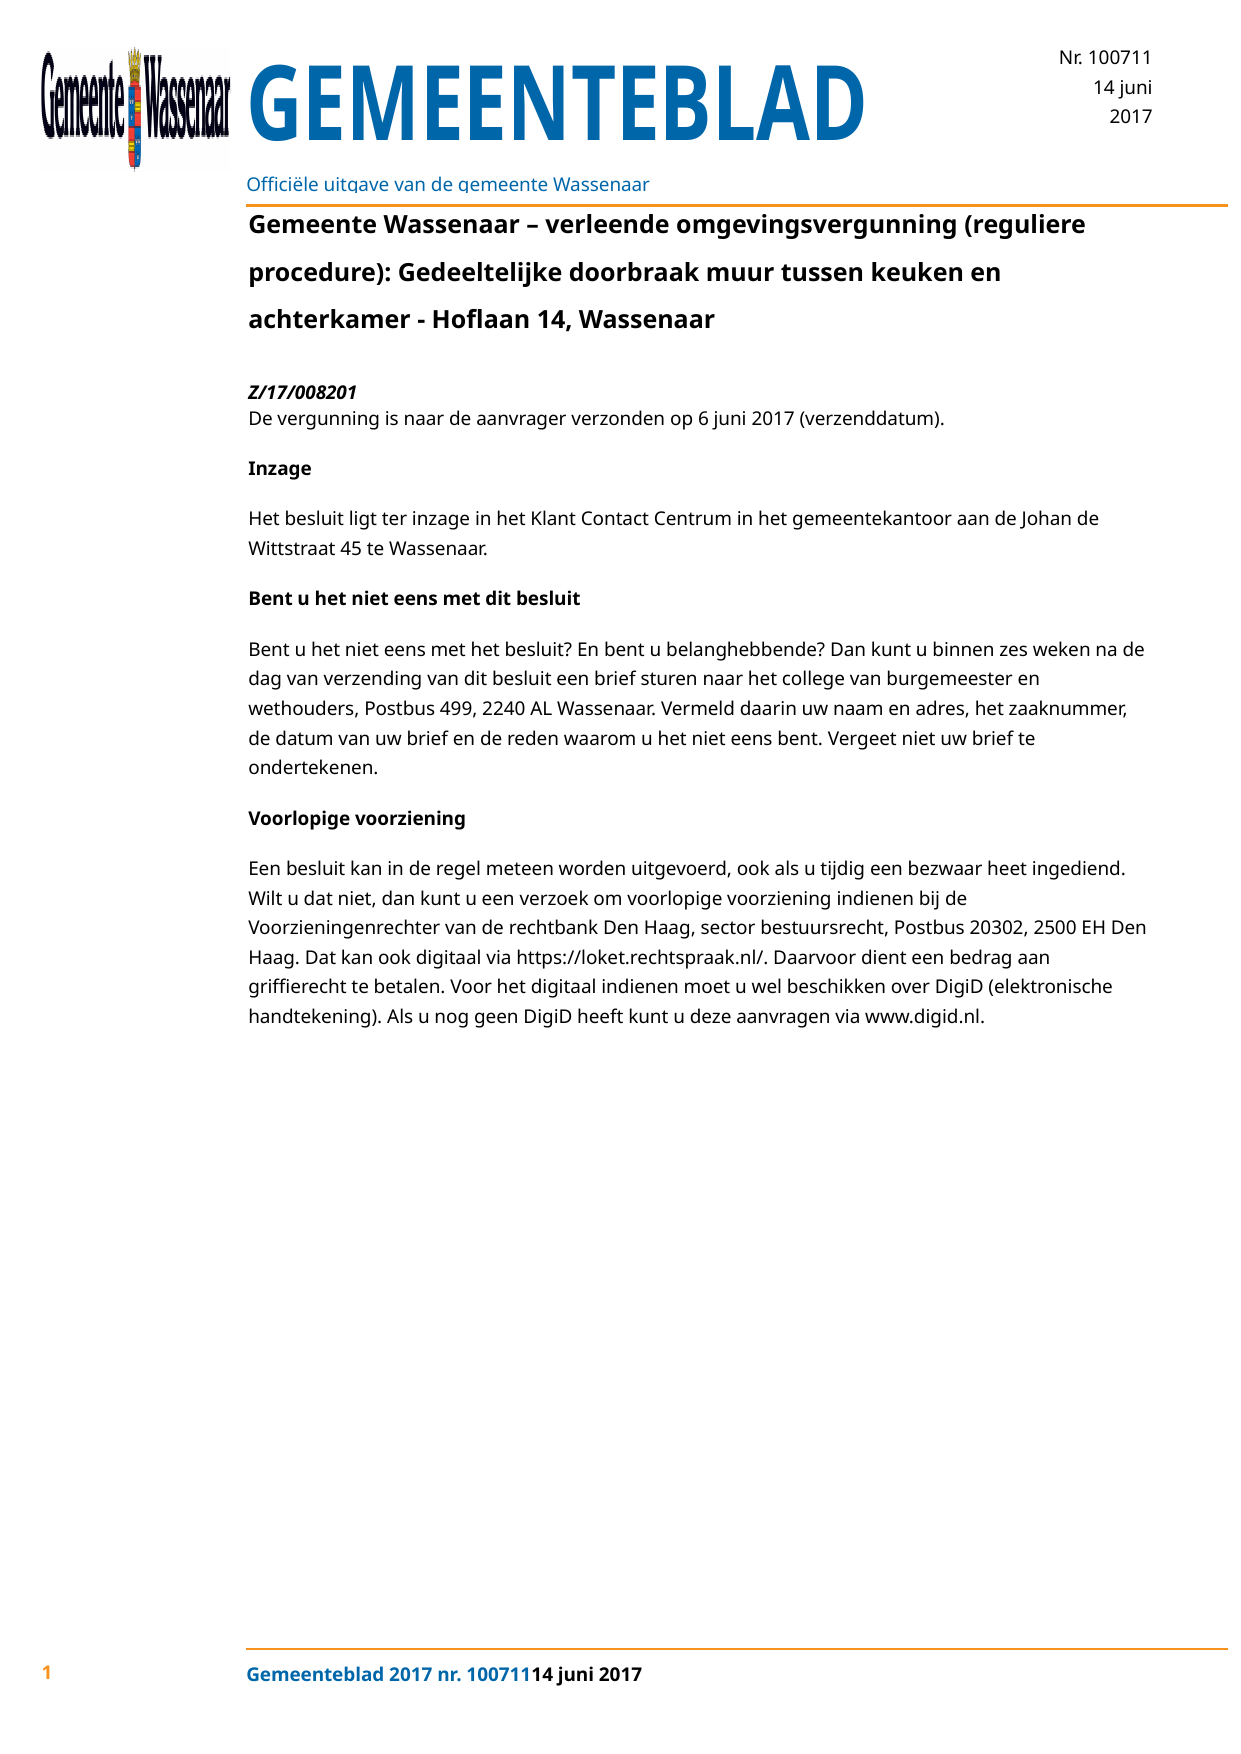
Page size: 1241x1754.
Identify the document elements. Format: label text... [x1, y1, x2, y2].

picture [41, 47, 231, 172]
text De vergunning is naar de aanvrager verzonden op 6 juni 2017 (verzenddatum). [248, 405, 1152, 431]
text Voorlopige voorziening [248, 805, 1152, 831]
text Inzage [248, 455, 1152, 481]
text Een besluit kan in de regel meteen worden uitgevoerd, ook als u tijdig een bezwaar heet ingediend. Wilt u dat niet, dan kunt u een verzoek om voorlopige voorziening indienen bij de Voorzieningenrechter van de rechtbank Den Haag, sector bestuursrecht, Postbus 20302, 2500 EH Den Haag. Dat kan ook digitaal via https://loket.rechtspraak.nl/. Daarvoor dient een bedrag aan griffierecht te betalen. Voor het digitaal indienen moet u wel beschikken over DigiD (elektronische handtekening). Als u nog geen DigiD heeft kunt u deze aanvragen via www.digid.nl. [248, 855, 1152, 1029]
text Z/17/008201 [248, 379, 1152, 405]
text Bent u het niet eens met het besluit? En bent u belanghebbende? Dan kunt u binnen zes weken na de dag van verzending van dit besluit een brief sturen naar het college van burgemeester en wethouders, Postbus 499, 2240 AL Wassenaar. Vermeld daarin uw naam en adres, het zaaknummer, de datum van uw brief en de reden waarom u het niet eens bent. Vergeet niet uw brief te ondertekenen. [248, 636, 1152, 780]
text Bent u het niet eens met dit besluit [248, 586, 1152, 611]
text Gemeente Wassenaar – verleende omgevingsvergunning (reguliere procedure): Gedeeltelijke doorbraak muur tussen keuken en achterkamer - Hoflaan 14, Wassenaar [248, 207, 1152, 336]
text Het besluit ligt ter inzage in het Klant Contact Centrum in het gemeentekantoor aan de Johan de Wittstraat 45 te Wassenaar. [248, 506, 1152, 561]
